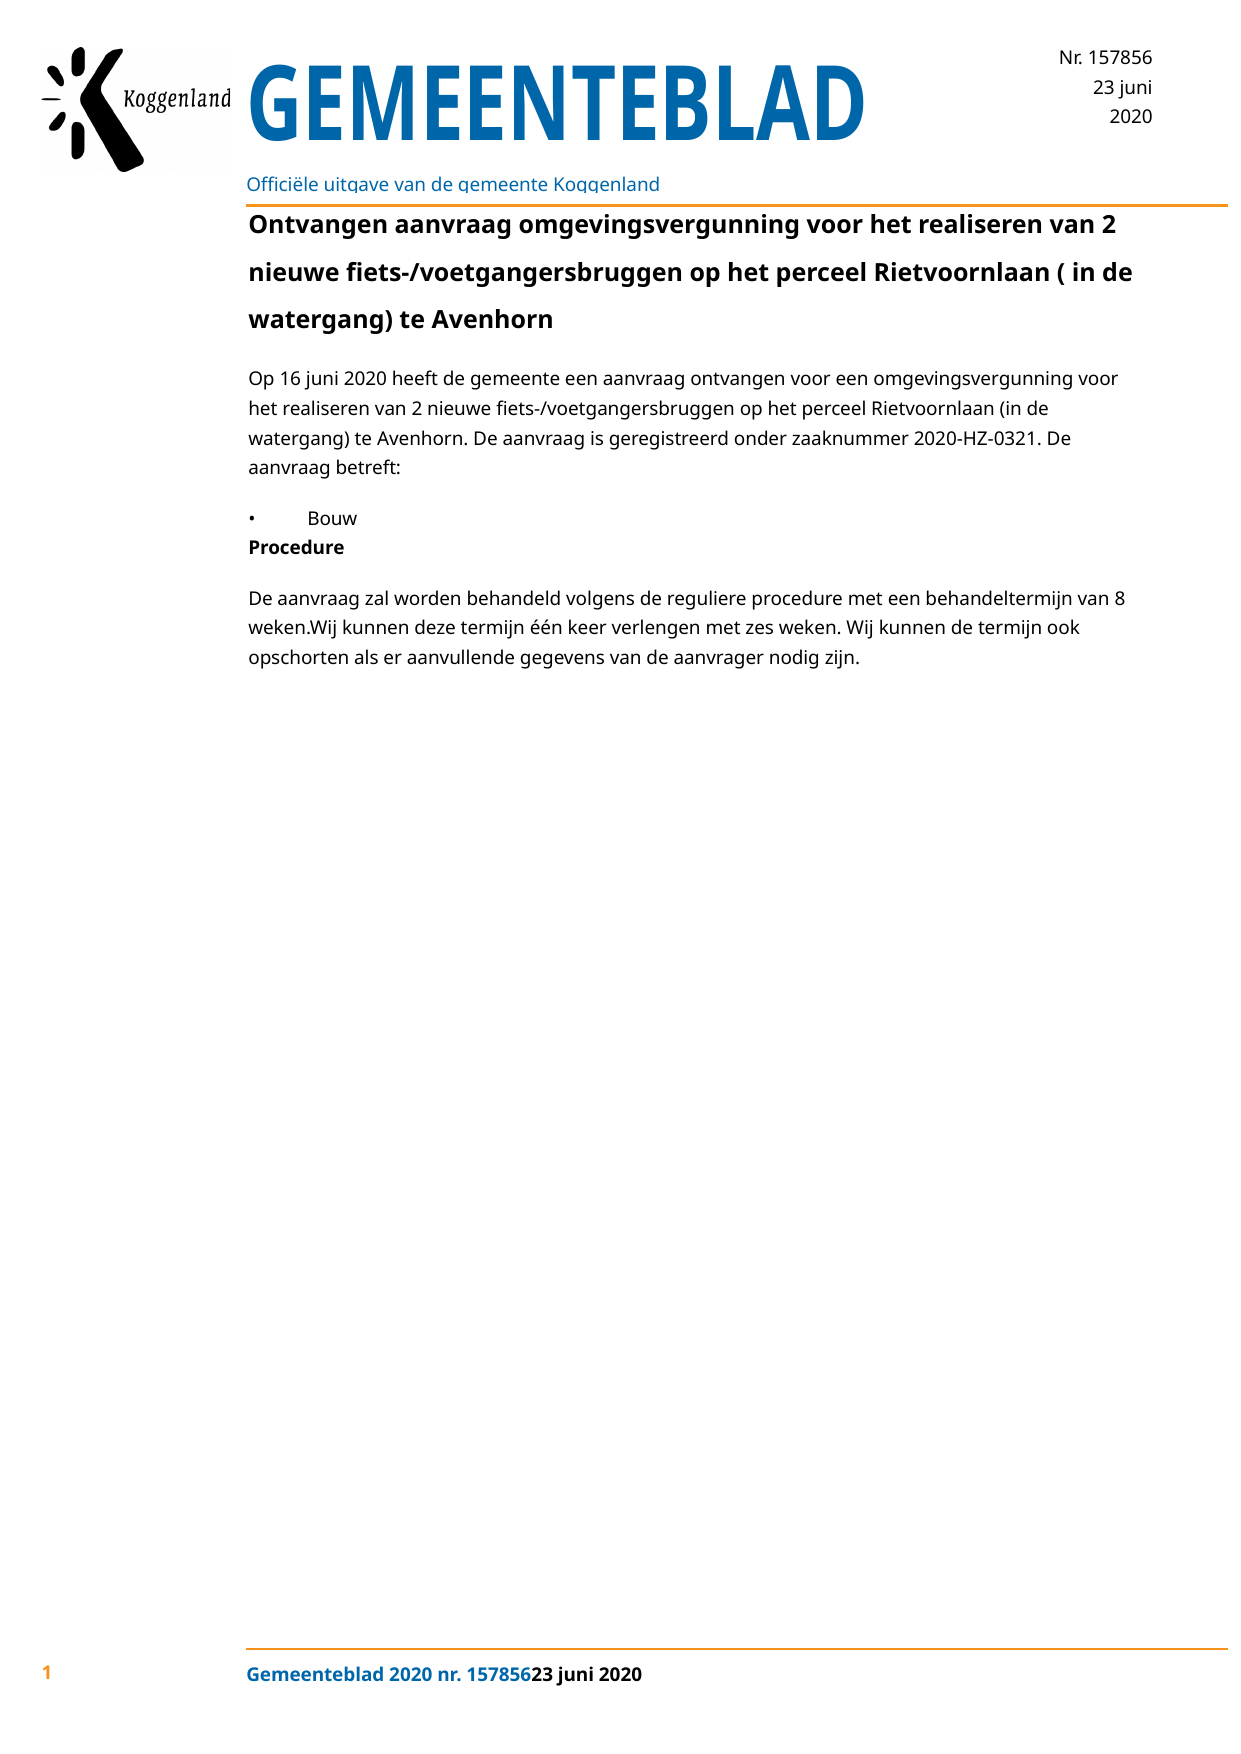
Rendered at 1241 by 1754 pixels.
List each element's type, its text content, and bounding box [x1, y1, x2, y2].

text Ontvangen aanvraag omgevingsvergunning voor het realiseren van 2 nieuwe fiets-/voetgangersbruggen op het perceel Rietvoornlaan ( in de watergang) te Avenhorn [248, 207, 1152, 336]
list Bouw [248, 505, 1152, 530]
text Op 16 juni 2020 heeft de gemeente een aanvraag ontvangen voor een omgevingsvergunning voor het realiseren van 2 nieuwe fiets-/voetgangersbruggen op het perceel Rietvoornlaan (in de watergang) te Avenhorn. De aanvraag is geregistreerd onder zaaknummer 2020-HZ-0321. De aanvraag betreft: [248, 366, 1152, 480]
text Procedure [248, 534, 1152, 560]
text De aanvraag zal worden behandeld volgens de reguliere procedure met een behandeltermijn van 8 weken.Wij kunnen deze termijn één keer verlengen met zes weken. Wij kunnen de termijn ook opschorten als er aanvullende gegevens van de aanvrager nodig zijn. [248, 585, 1152, 669]
picture [41, 47, 231, 172]
